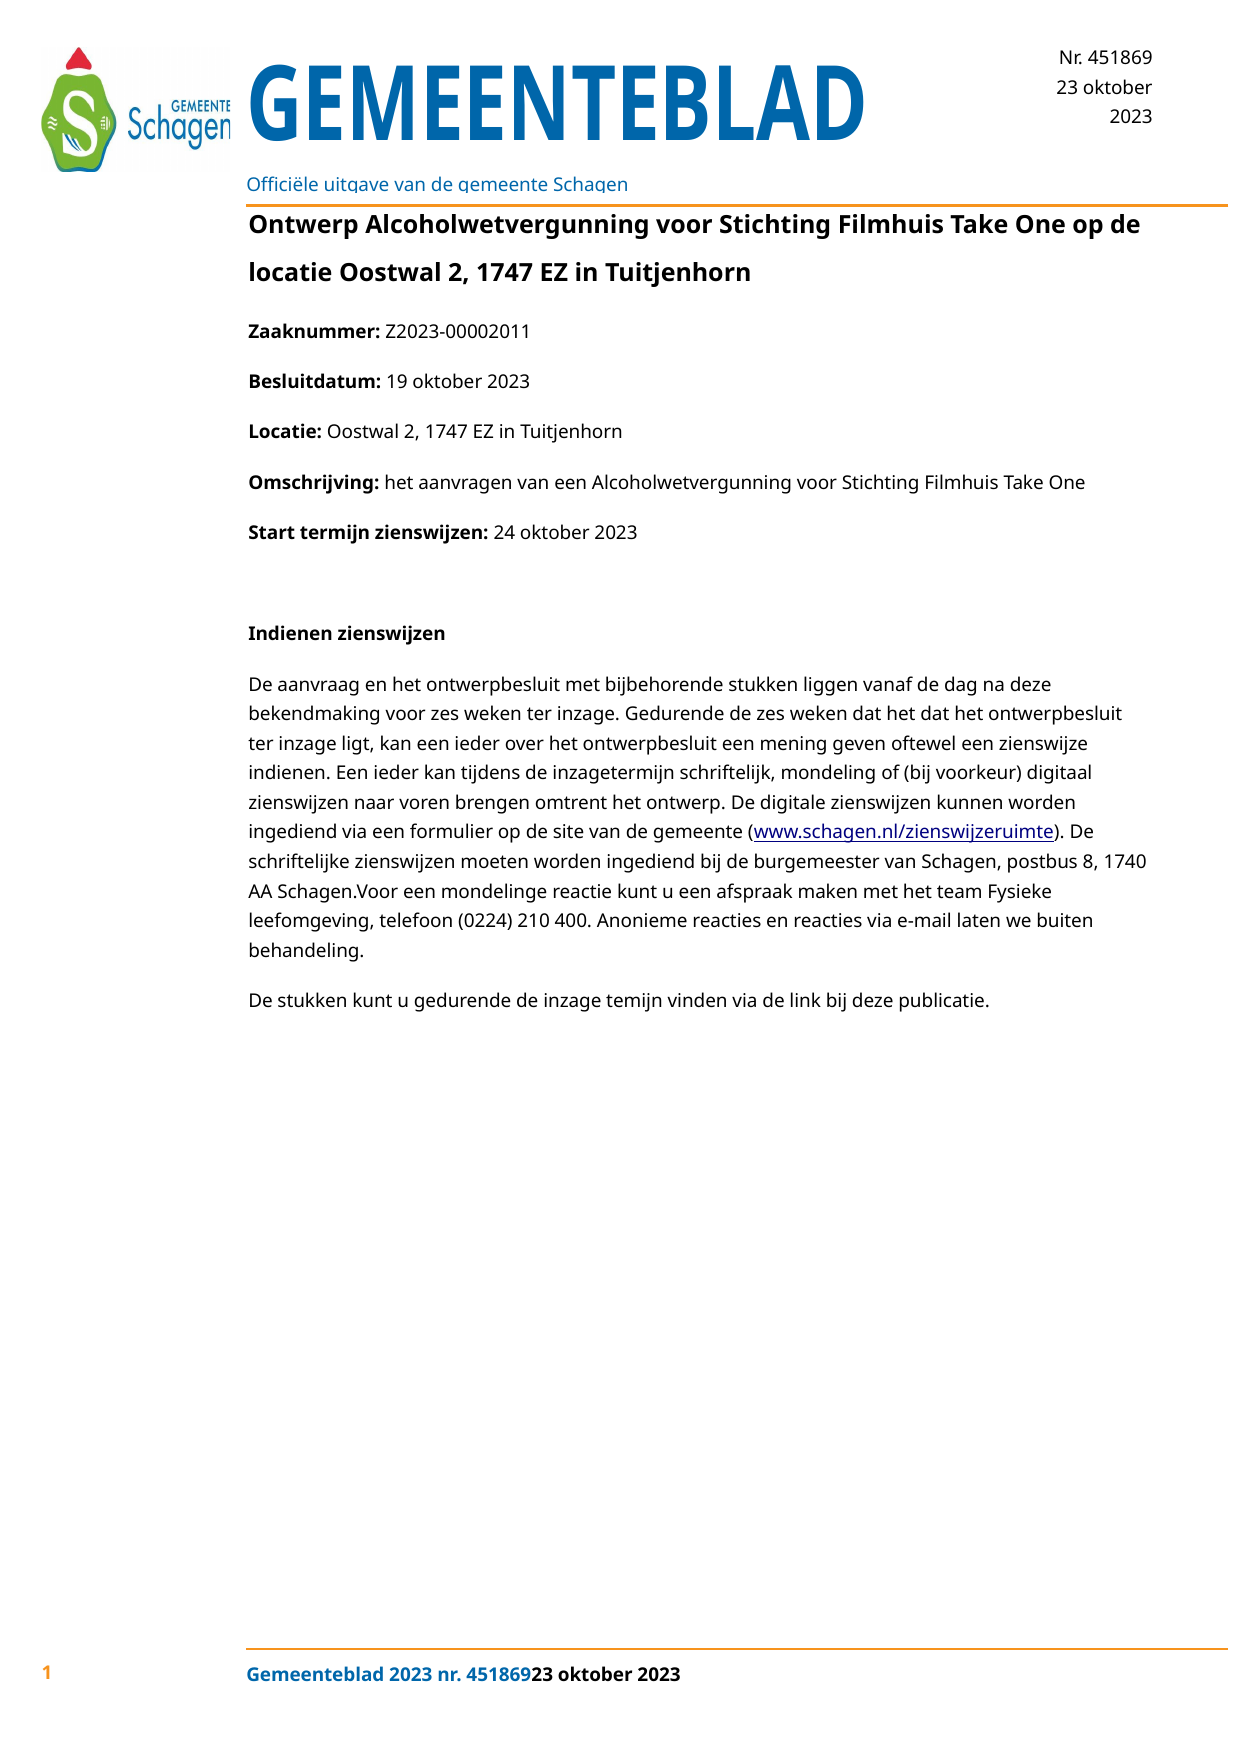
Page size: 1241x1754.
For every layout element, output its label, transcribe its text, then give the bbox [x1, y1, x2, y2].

text Besluitdatum: 19 oktober 2023 [248, 368, 1152, 394]
text Zaaknummer: Z2023-00002011 [248, 318, 1152, 344]
text Indienen zienswijzen [248, 620, 1152, 646]
text Omschrijving: het aanvragen van een Alcoholwetvergunning voor Stichting Filmhuis Take One [248, 469, 1152, 495]
text De aanvraag en het ontwerpbesluit met bijbehorende stukken liggen vanaf de dag na deze bekendmaking voor zes weken ter inzage. Gedurende de zes weken dat het dat het ontwerpbesluit ter inzage ligt, kan een ieder over het ontwerpbesluit een mening geven oftewel een zienswijze indienen. Een ieder kan tijdens de inzagetermijn schriftelijk, mondeling of (bij voorkeur) digitaal zienswijzen naar voren brengen omtrent het ontwerp. De digitale zienswijzen kunnen worden ingediend via een formulier op de site van de gemeente (www.schagen.nl/zienswijzeruimte). De schriftelijke zienswijzen moeten worden ingediend bij de burgemeester van Schagen, postbus 8, 1740 AA Schagen.Voor een mondelinge reactie kunt u een afspraak maken met het team Fysieke leefomgeving, telefoon (0224) 210 400. Anonieme reacties en reacties via e-mail laten we buiten behandeling. [248, 671, 1152, 963]
picture [41, 47, 231, 172]
text De stukken kunt u gedurende de inzage temijn vinden via de link bij deze publicatie. [248, 987, 1152, 1013]
text Locatie: Oostwal 2, 1747 EZ in Tuitjenhorn [248, 419, 1152, 444]
text Ontwerp Alcoholwetvergunning voor Stichting Filmhuis Take One op de locatie Oostwal 2, 1747 EZ in Tuitjenhorn [248, 207, 1152, 288]
text Start termijn zienswijzen: 24 oktober 2023 [248, 519, 1152, 545]
